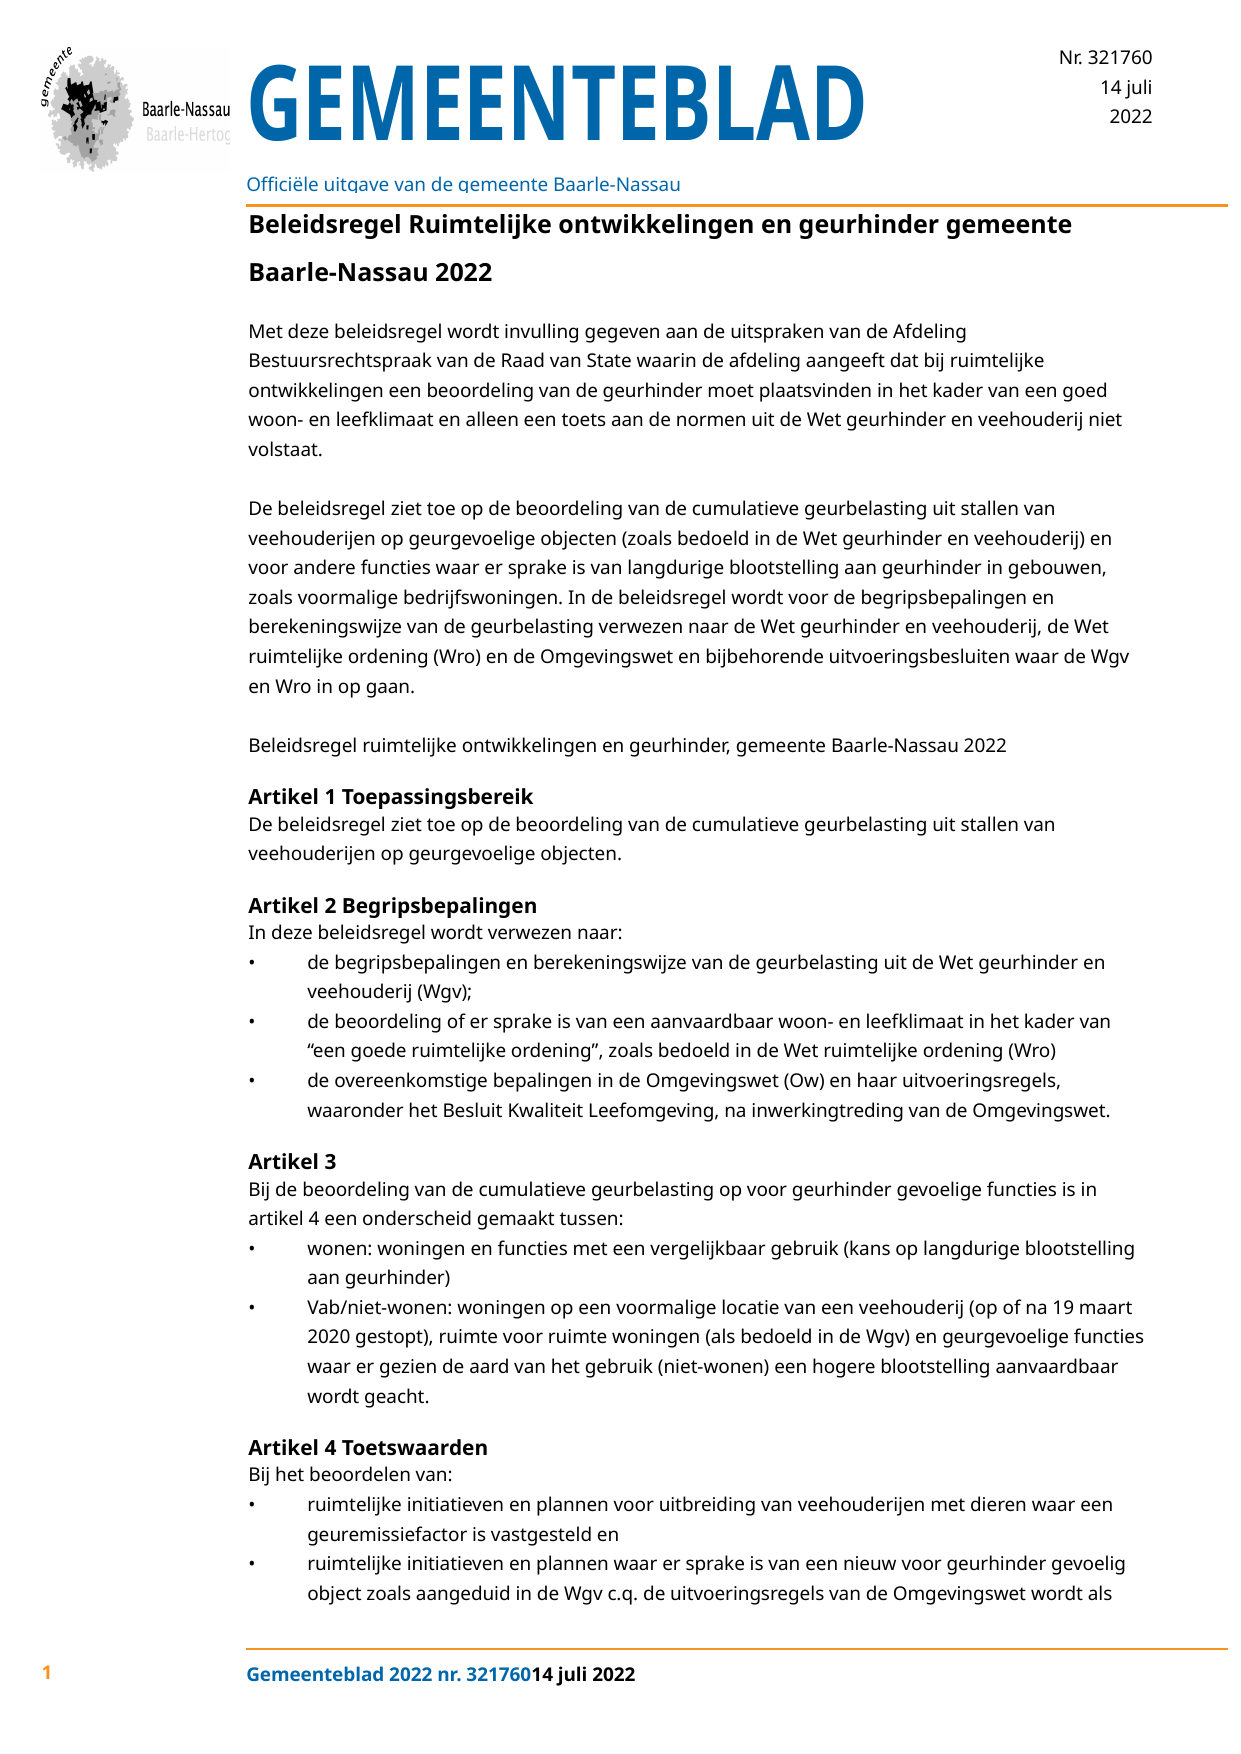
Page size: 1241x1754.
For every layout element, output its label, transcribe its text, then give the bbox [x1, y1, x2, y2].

text Artikel 1 Toepassingsbereik [248, 782, 1152, 811]
text De beleidsregel ziet toe op de beoordeling van de cumulatieve geurbelasting uit stallen van veehouderijen op geurgevoelige objecten. [248, 811, 1152, 866]
list de overeenkomstige bepalingen in de Omgevingswet (Ow) en haar uitvoeringsregels, waaronder het Besluit Kwaliteit Leefomgeving, na inwerkingtreding van de Omgevingswet. [248, 1067, 1152, 1123]
text Beleidsregel Ruimtelijke ontwikkelingen en geurhinder gemeente Baarle-Nassau 2022 [248, 207, 1152, 288]
text Met deze beleidsregel wordt invulling gegeven aan de uitspraken van de Afdeling Bestuursrechtspraak van de Raad van State waarin de afdeling aangeeft dat bij ruimtelijke ontwikkelingen een beoordeling van de geurhinder moet plaatsvinden in het kader van een goed woon- en leefklimaat en alleen een toets aan de normen uit de Wet geurhinder en veehouderij niet volstaat. [248, 318, 1152, 462]
text Artikel 3 [248, 1147, 1152, 1176]
list de begripsbepalingen en berekeningswijze van de geurbelasting uit de Wet geurhinder en veehouderij (Wgv); [248, 949, 1152, 1004]
list wonen: woningen en functies met een vergelijkbaar gebruik (kans op langdurige blootstelling aan geurhinder) [248, 1235, 1152, 1290]
text Bij de beoordeling van de cumulatieve geurbelasting op voor geurhinder gevoelige functies is in artikel 4 een onderscheid gemaakt tussen: [248, 1176, 1152, 1231]
list ruimtelijke initiatieven en plannen voor uitbreiding van veehouderijen met dieren waar een geuremissiefactor is vastgesteld en [248, 1491, 1152, 1547]
picture [41, 47, 231, 172]
text Artikel 2 Begripsbepalingen [248, 891, 1152, 919]
text De beleidsregel ziet toe op de beoordeling van de cumulatieve geurbelasting uit stallen van veehouderijen op geurgevoelige objecten (zoals bedoeld in de Wet geurhinder en veehouderij) en voor andere functies waar er sprake is van langdurige blootstelling aan geurhinder in gebouwen, zoals voormalige bedrijfswoningen. In de beleidsregel wordt voor de begripsbepalingen en berekeningswijze van de geurbelasting verwezen naar de Wet geurhinder en veehouderij, de Wet ruimtelijke ordening (Wro) en de Omgevingswet en bijbehorende uitvoeringsbesluiten waar de Wgv en Wro in op gaan. [248, 495, 1152, 699]
list ruimtelijke initiatieven en plannen waar er sprake is van een nieuw voor geurhinder gevoelig object zoals aangeduid in de Wgv c.q. de uitvoeringsregels van de Omgevingswet wordt als [248, 1550, 1152, 1606]
list Vab/niet-wonen: woningen op een voormalige locatie van een veehouderij (op of na 19 maart 2020 gestopt), ruimte voor ruimte woningen (als bedoeld in de Wgv) en geurgevoelige functies waar er gezien de aard van het gebruik (niet-wonen) een hogere blootstelling aanvaardbaar wordt geacht. [248, 1294, 1152, 1408]
text Bij het beoordelen van: [248, 1462, 1152, 1487]
text In deze beleidsregel wordt verwezen naar: [248, 919, 1152, 945]
text Artikel 4 Toetswaarden [248, 1433, 1152, 1462]
list de beoordeling of er sprake is van een aanvaardbaar woon- en leefklimaat in het kader van “een goede ruimtelijke ordening”, zoals bedoeld in de Wet ruimtelijke ordening (Wro) [248, 1008, 1152, 1063]
text Beleidsregel ruimtelijke ontwikkelingen en geurhinder, gemeente Baarle-Nassau 2022 [248, 732, 1152, 758]
